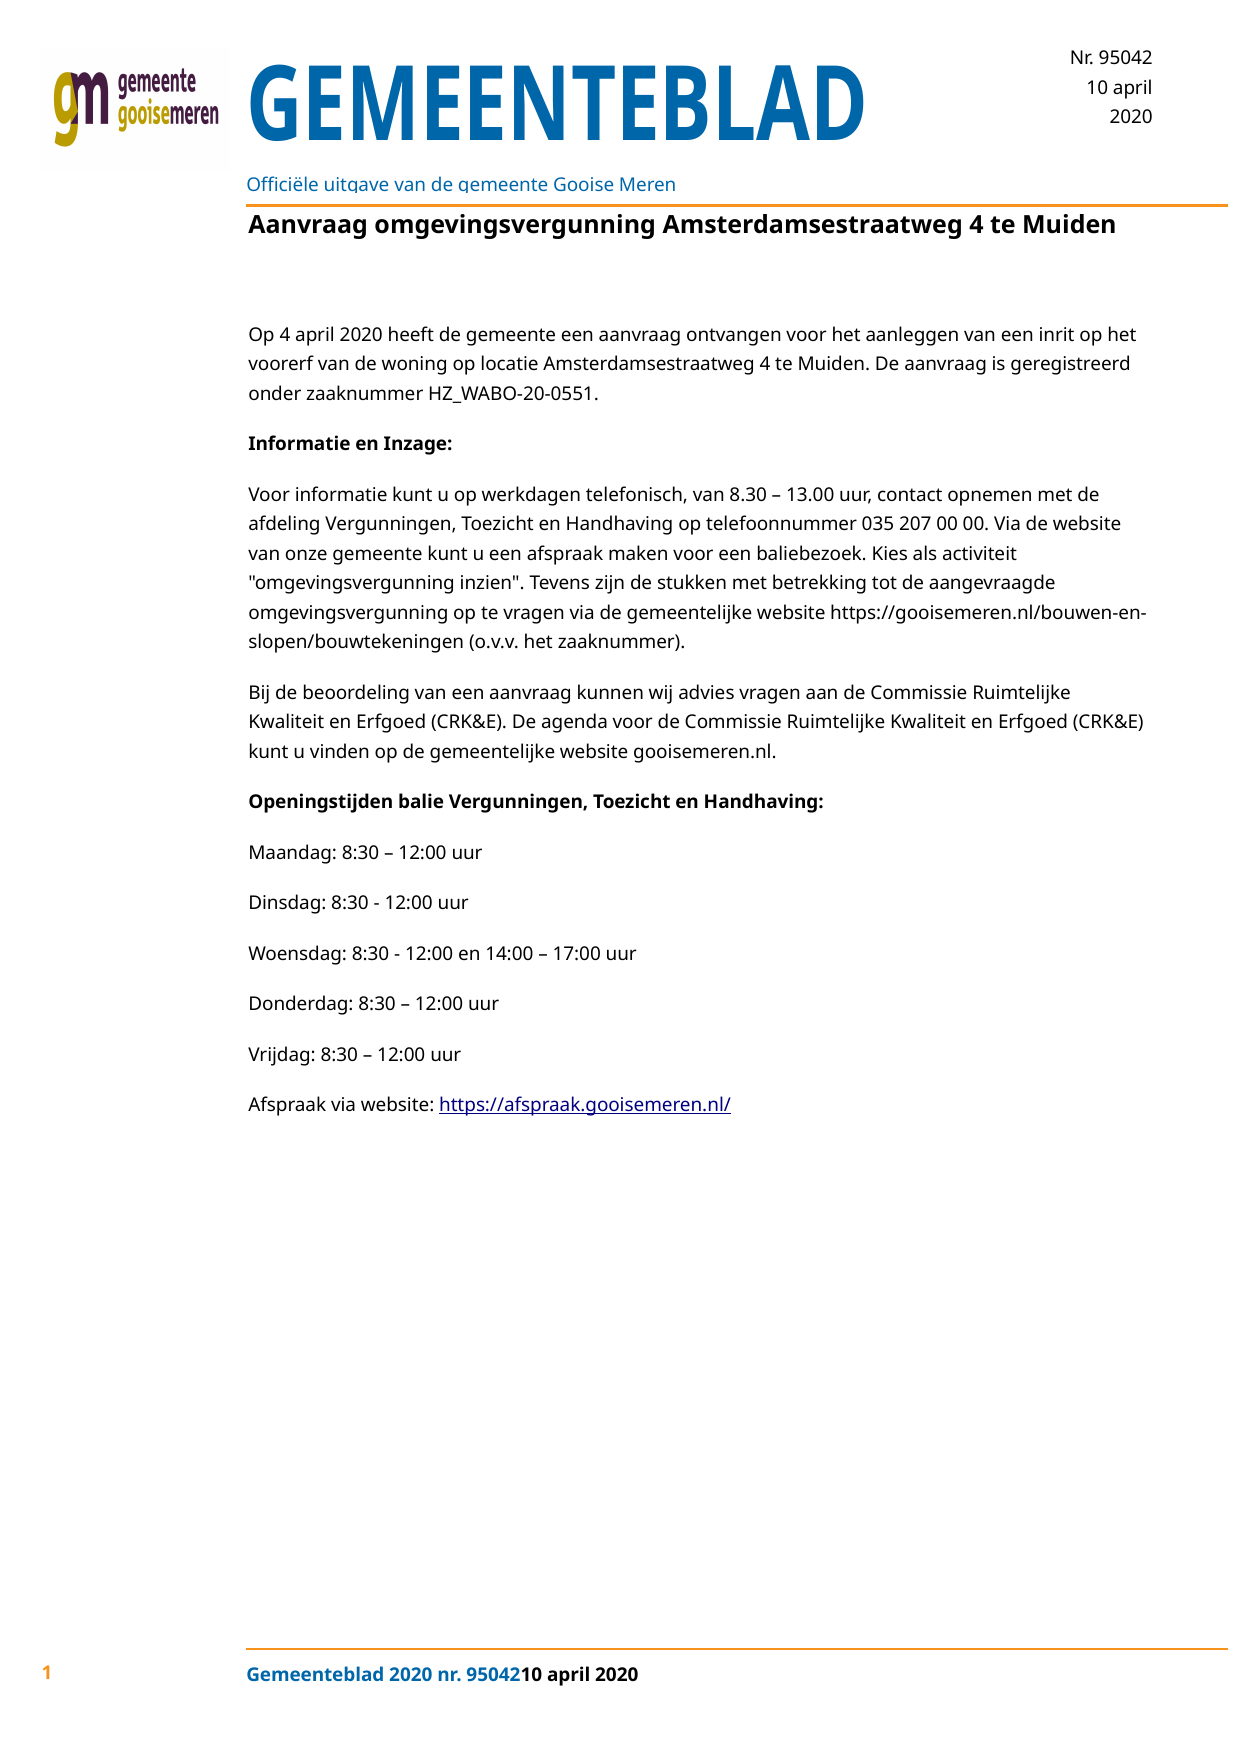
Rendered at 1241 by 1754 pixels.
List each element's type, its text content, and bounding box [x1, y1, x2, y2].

text Woensdag: 8:30 - 12:00 en 14:00 – 17:00 uur [248, 940, 1152, 966]
text Openingstijden balie Vergunningen, Toezicht en Handhaving: [248, 789, 1152, 814]
text Bij de beoordeling van een aanvraag kunnen wij advies vragen aan de Commissie Ruimtelijke Kwaliteit en Erfgoed (CRK&E). De agenda voor de Commissie Ruimtelijke Kwaliteit en Erfgoed (CRK&E) kunt u vinden op de gemeentelijke website gooisemeren.nl. [248, 679, 1152, 764]
text Donderdag: 8:30 – 12:00 uur [248, 990, 1152, 1016]
text Afspraak via website: https://afspraak.gooisemeren.nl/ [248, 1091, 1152, 1117]
text Dinsdag: 8:30 - 12:00 uur [248, 889, 1152, 915]
text Op 4 april 2020 heeft de gemeente een aanvraag ontvangen voor het aanleggen van een inrit op het voorerf van de woning op locatie Amsterdamsestraatweg 4 te Muiden. De aanvraag is geregistreerd onder zaaknummer HZ_WABO-20-0551. [248, 321, 1152, 406]
text Voor informatie kunt u op werkdagen telefonisch, van 8.30 – 13.00 uur, contact opnemen met de afdeling Vergunningen, Toezicht en Handhaving op telefoonnummer 035 207 00 00. Via de website van onze gemeente kunt u een afspraak maken voor een baliebezoek. Kies als activiteit "omgevingsvergunning inzien". Tevens zijn de stukken met betrekking tot de aangevraagde omgevingsvergunning op te vragen via de gemeentelijke website https://gooisemeren.nl/bouwen-en-slopen/bouwtekeningen (o.v.v. het zaaknummer). [248, 481, 1152, 654]
text Aanvraag omgevingsvergunning Amsterdamsestraatweg 4 te Muiden [248, 207, 1152, 241]
picture [41, 47, 231, 172]
text Maandag: 8:30 – 12:00 uur [248, 839, 1152, 865]
text Vrijdag: 8:30 – 12:00 uur [248, 1041, 1152, 1066]
text Informatie en Inzage: [248, 430, 1152, 456]
